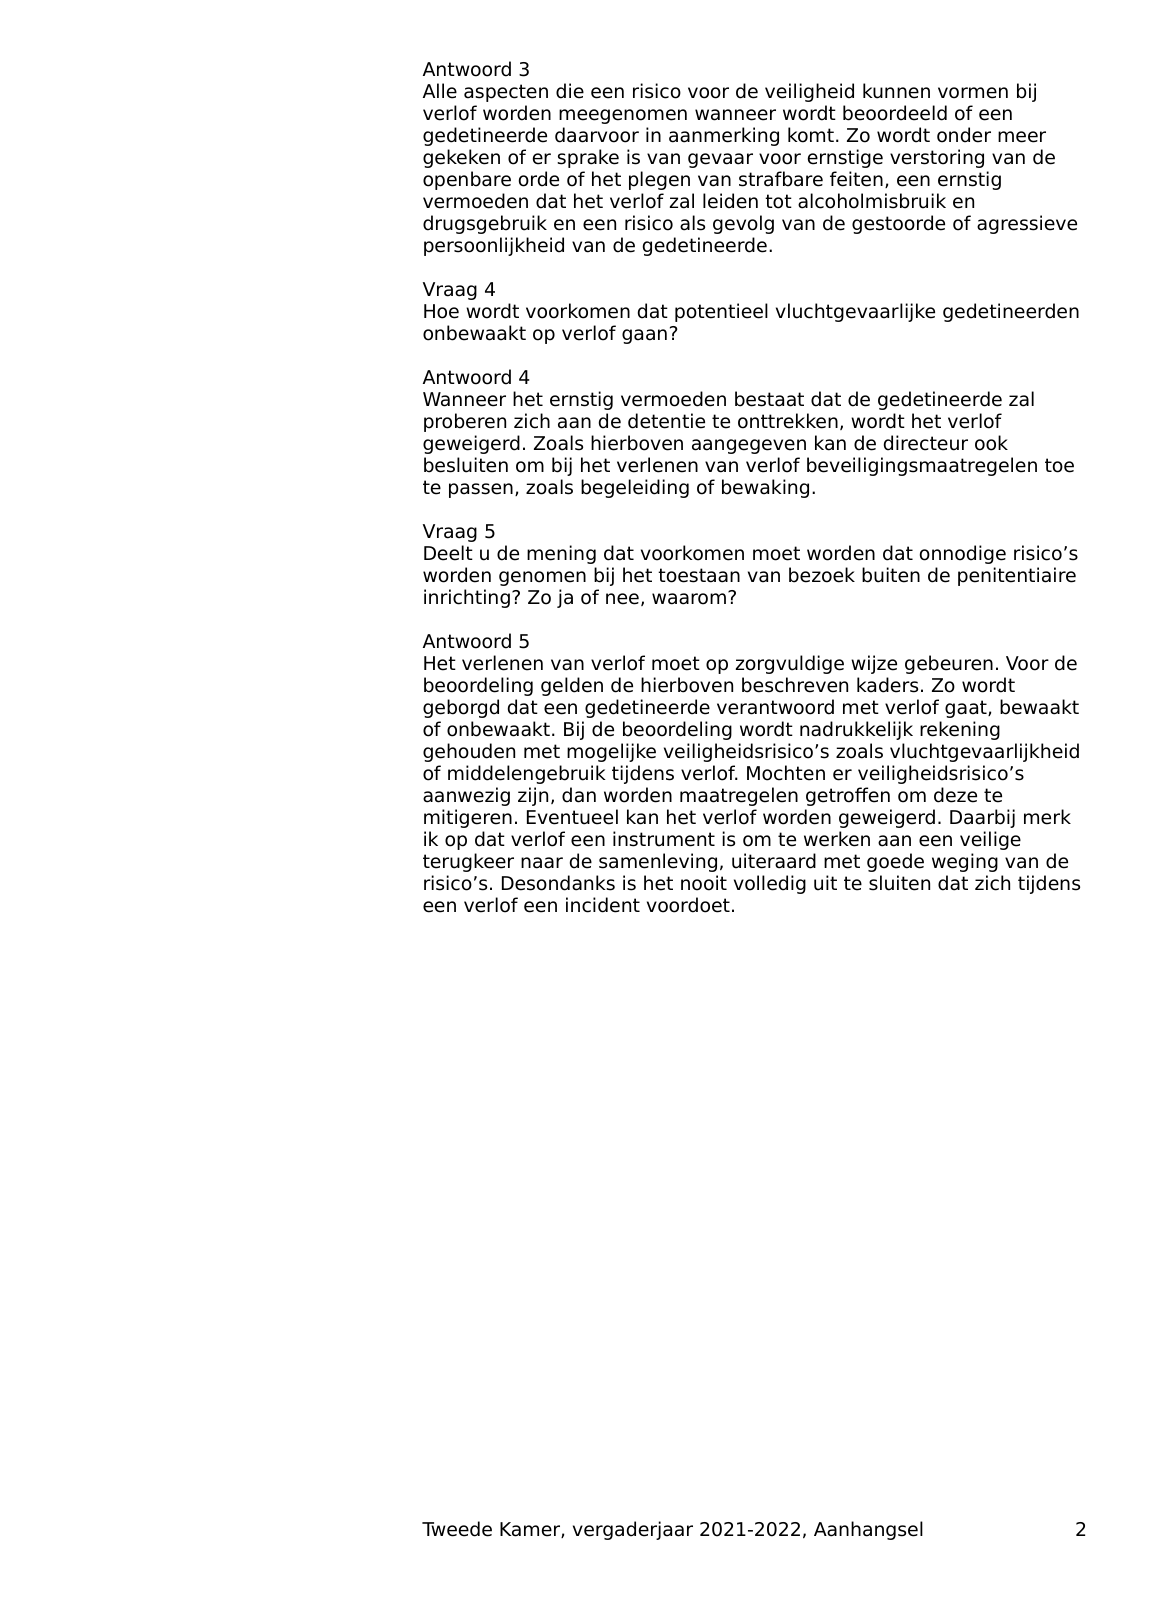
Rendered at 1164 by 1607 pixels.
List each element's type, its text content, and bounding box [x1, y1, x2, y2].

text Vraag 5 [422, 521, 1087, 543]
text Hoe wordt voorkomen dat potentieel vluchtgevaarlijke gedetineerden onbewaakt op verlof gaan? [422, 301, 1087, 345]
text Antwoord 4 [422, 367, 1087, 389]
text Wanneer het ernstig vermoeden bestaat dat de gedetineerde zal proberen zich aan de detentie te onttrekken, wordt het verlof geweigerd. Zoals hierboven aangegeven kan de directeur ook besluiten om bij het verlenen van verlof beveiligingsmaatregelen toe te passen, zoals begeleiding of bewaking. [422, 389, 1087, 499]
text Vraag 4 [422, 279, 1087, 301]
text Antwoord 3 [422, 59, 1087, 81]
text Deelt u de mening dat voorkomen moet worden dat onnodige risico’s worden genomen bij het toestaan van bezoek buiten de penitentiaire inrichting? Zo ja of nee, waarom? [422, 543, 1087, 609]
text Het verlenen van verlof moet op zorgvuldige wijze gebeuren. Voor de beoordeling gelden de hierboven beschreven kaders. Zo wordt geborgd dat een gedetineerde verantwoord met verlof gaat, bewaakt of onbewaakt. Bij de beoordeling wordt nadrukkelijk rekening gehouden met mogelijke veiligheidsrisico’s zoals vluchtgevaarlijkheid of middelengebruik tijdens verlof. Mochten er veiligheidsrisico’s aanwezig zijn, dan worden maatregelen getroffen om deze te mitigeren. Eventueel kan het verlof worden geweigerd. Daarbij merk ik op dat verlof een instrument is om te werken aan een veilige terugkeer naar de samenleving, uiteraard met goede weging van de risico’s. Desondanks is het nooit volledig uit te sluiten dat zich tijdens een verlof een incident voordoet. [422, 653, 1087, 917]
text Antwoord 5 [422, 631, 1087, 653]
text Alle aspecten die een risico voor de veiligheid kunnen vormen bij verlof worden meegenomen wanneer wordt beoordeeld of een gedetineerde daarvoor in aanmerking komt. Zo wordt onder meer gekeken of er sprake is van gevaar voor ernstige verstoring van de openbare orde of het plegen van strafbare feiten, een ernstig vermoeden dat het verlof zal leiden tot alcoholmisbruik en drugsgebruik en een risico als gevolg van de gestoorde of agressieve persoonlijkheid van de gedetineerde. [422, 81, 1087, 257]
